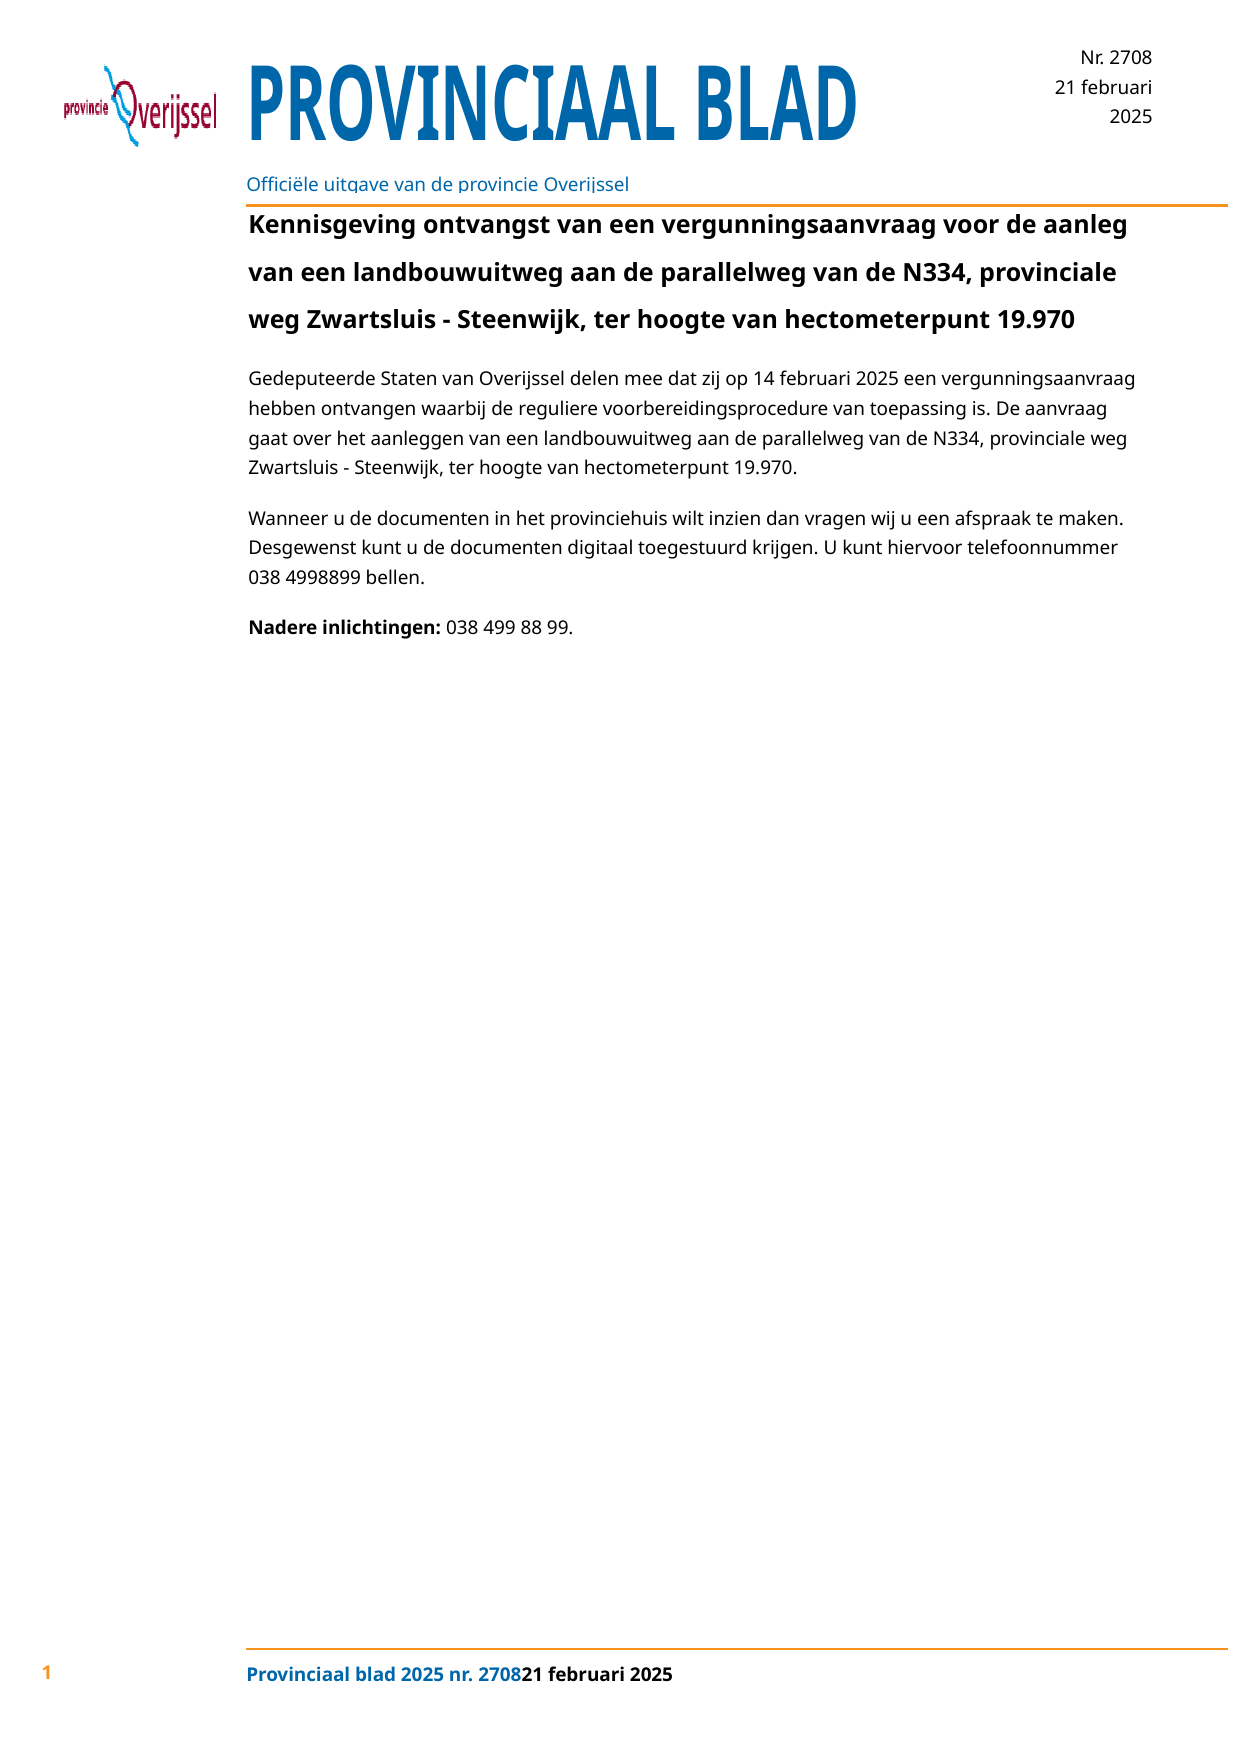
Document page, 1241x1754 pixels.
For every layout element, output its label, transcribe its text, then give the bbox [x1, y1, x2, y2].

text Wanneer u de documenten in het provinciehuis wilt inzien dan vragen wij u een afspraak te maken. Desgewenst kunt u de documenten digitaal toegestuurd krijgen. U kunt hiervoor telefoonnummer 038 4998899 bellen. [248, 505, 1152, 589]
text Kennisgeving ontvangst van een vergunningsaanvraag voor de aanleg van een landbouwuitweg aan de parallelweg van de N334, provinciale weg Zwartsluis - Steenwijk, ter hoogte van hectometerpunt 19.970 [248, 207, 1152, 336]
text Gedeputeerde Staten van Overijssel delen mee dat zij op 14 februari 2025 een vergunningsaanvraag hebben ontvangen waarbij de reguliere voorbereidingsprocedure van toepassing is. De aanvraag gaat over het aanleggen van een landbouwuitweg aan de parallelweg van de N334, provinciale weg Zwartsluis - Steenwijk, ter hoogte van hectometerpunt 19.970. [248, 366, 1152, 480]
text Nadere inlichtingen: 038 499 88 99. [248, 614, 1152, 640]
picture [41, 47, 231, 172]
